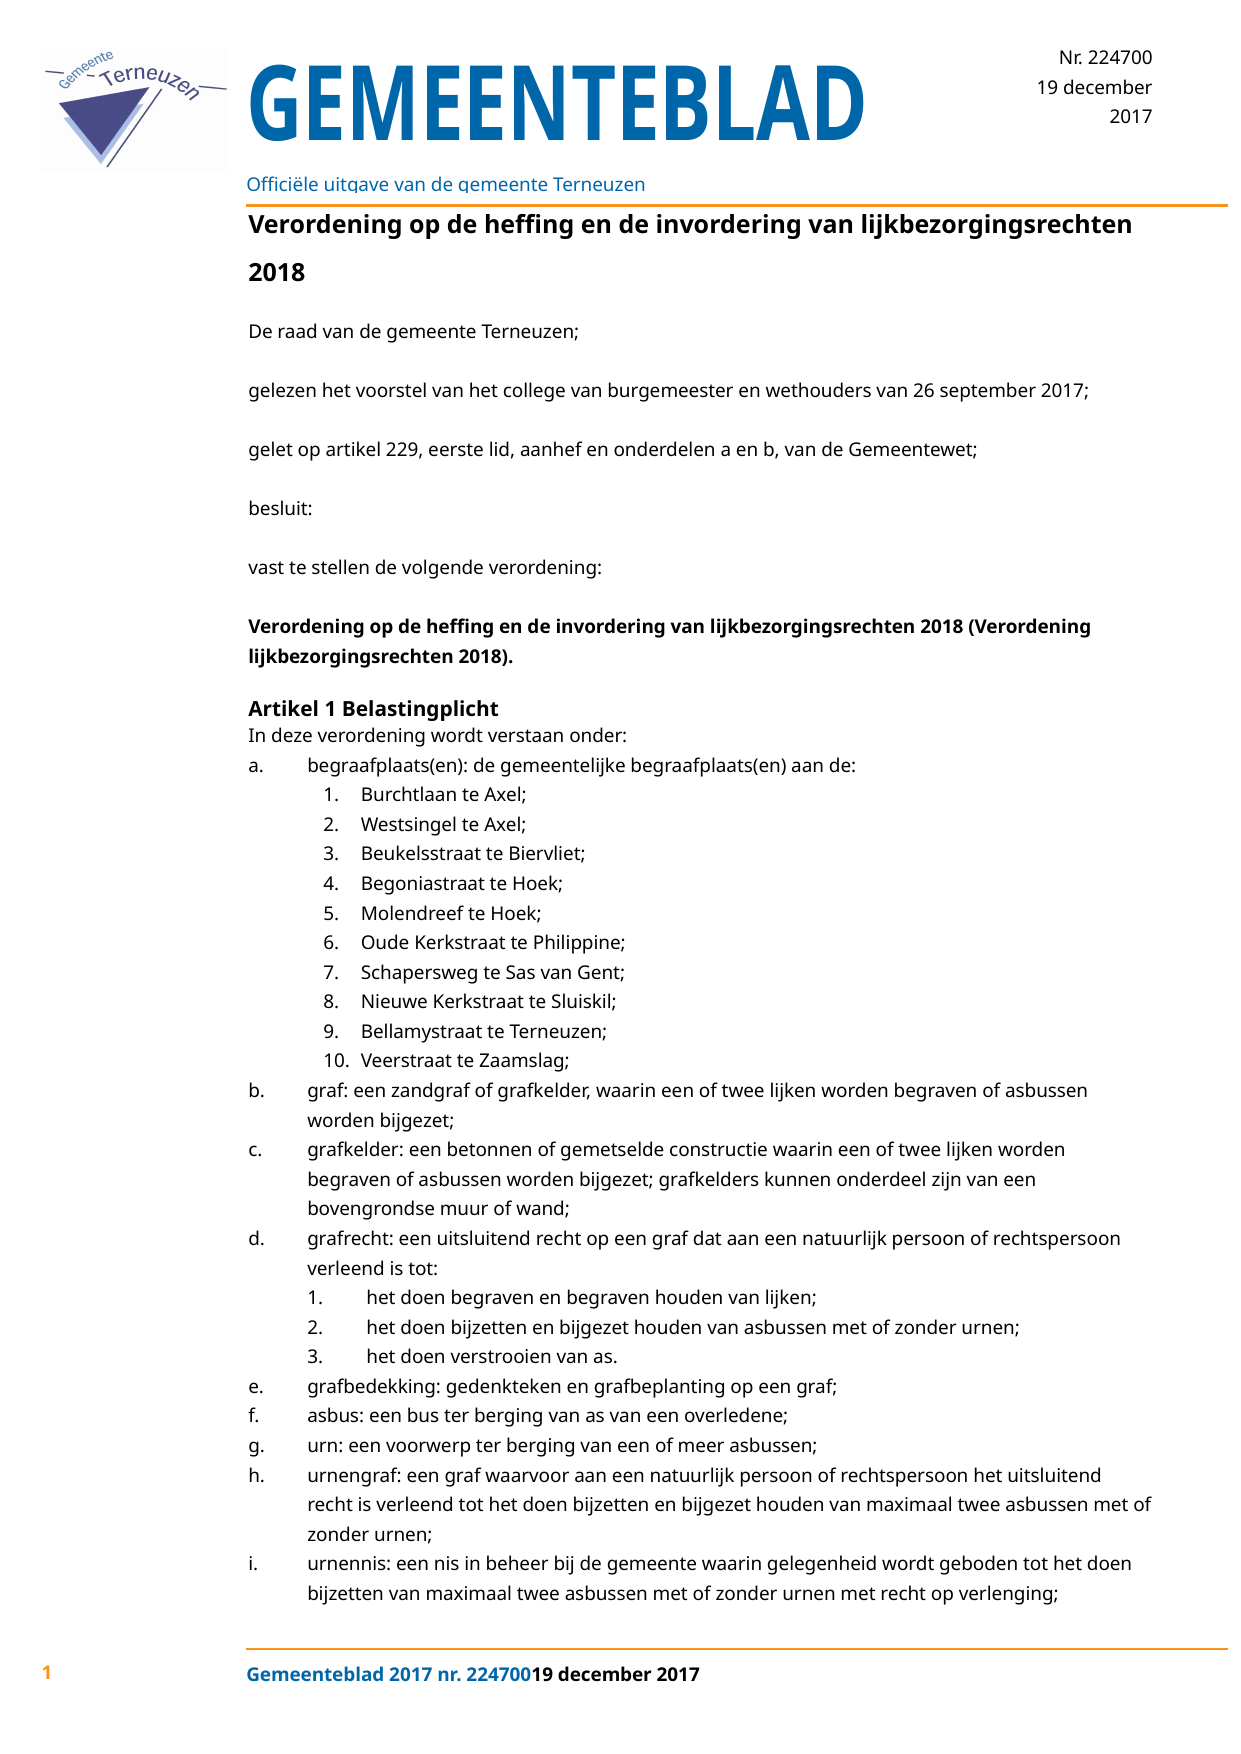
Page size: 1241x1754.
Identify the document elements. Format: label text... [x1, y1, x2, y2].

list Oude Kerkstraat te Philippine; [323, 929, 1152, 955]
list Burchtlaan te Axel; [323, 781, 1152, 807]
text gelet op artikel 229, eerste lid, aanhef en onderdelen a en b, van de Gemeentewet; [248, 436, 1152, 462]
list Beukelsstraat te Biervliet; [323, 841, 1152, 866]
list Veerstraat te Zaamslag; [323, 1048, 1152, 1073]
list Molendreef te Hoek; [323, 900, 1152, 925]
text Artikel 1 Belastingplicht [248, 694, 1152, 722]
text gelezen het voorstel van het college van burgemeester en wethouders van 26 september 2017; [248, 377, 1152, 403]
list het doen verstrooien van as. [307, 1343, 1152, 1369]
list Begoniastraat te Hoek; [323, 870, 1152, 896]
list urnengraf: een graf waarvoor aan een natuurlijk persoon of rechtspersoon het uitsluitend recht is verleend tot het doen bijzetten en bijgezet houden van maximaal twee asbussen met of zonder urnen; [248, 1462, 1152, 1547]
text Verordening op de heffing en de invordering van lijkbezorgingsrechten 2018 [248, 207, 1152, 288]
list graf: een zandgraf of grafkelder, waarin een of twee lijken worden begraven of asbussen worden bijgezet; [248, 1077, 1152, 1132]
list grafkelder: een betonnen of gemetselde constructie waarin een of twee lijken worden begraven of asbussen worden bijgezet; grafkelders kunnen onderdeel zijn van een bovengrondse muur of wand; [248, 1136, 1152, 1221]
list het doen begraven en begraven houden van lijken; [307, 1284, 1152, 1310]
list urnennis: een nis in beheer bij de gemeente waarin gelegenheid wordt geboden tot het doen bijzetten van maximaal twee asbussen met of zonder urnen met recht op verlenging; [248, 1551, 1152, 1606]
list Nieuwe Kerkstraat te Sluiskil; [323, 988, 1152, 1014]
list Bellamystraat te Terneuzen; [323, 1018, 1152, 1044]
text besluit: [248, 495, 1152, 521]
text vast te stellen de volgende verordening: [248, 554, 1152, 580]
list urn: een voorwerp ter berging van een of meer asbussen; [248, 1432, 1152, 1458]
text In deze verordening wordt verstaan onder: [248, 722, 1152, 748]
list grafrecht: een uitsluitend recht op een graf dat aan een natuurlijk persoon of rechtspersoon verleend is tot: [248, 1225, 1152, 1280]
list Westsingel te Axel; [323, 811, 1152, 837]
list asbus: een bus ter berging van as van een overledene; [248, 1403, 1152, 1428]
list begraafplaats(en): de gemeentelijke begraafplaats(en) aan de: [248, 752, 1152, 777]
text Verordening op de heffing en de invordering van lijkbezorgingsrechten 2018 (Verordening lijkbezorgingsrechten 2018). [248, 614, 1152, 669]
picture [41, 47, 231, 172]
list grafbedekking: gedenkteken en grafbeplanting op een graf; [248, 1373, 1152, 1399]
list Schapersweg te Sas van Gent; [323, 959, 1152, 984]
text De raad van de gemeente Terneuzen; [248, 318, 1152, 344]
list het doen bijzetten en bijgezet houden van asbussen met of zonder urnen; [307, 1314, 1152, 1339]
